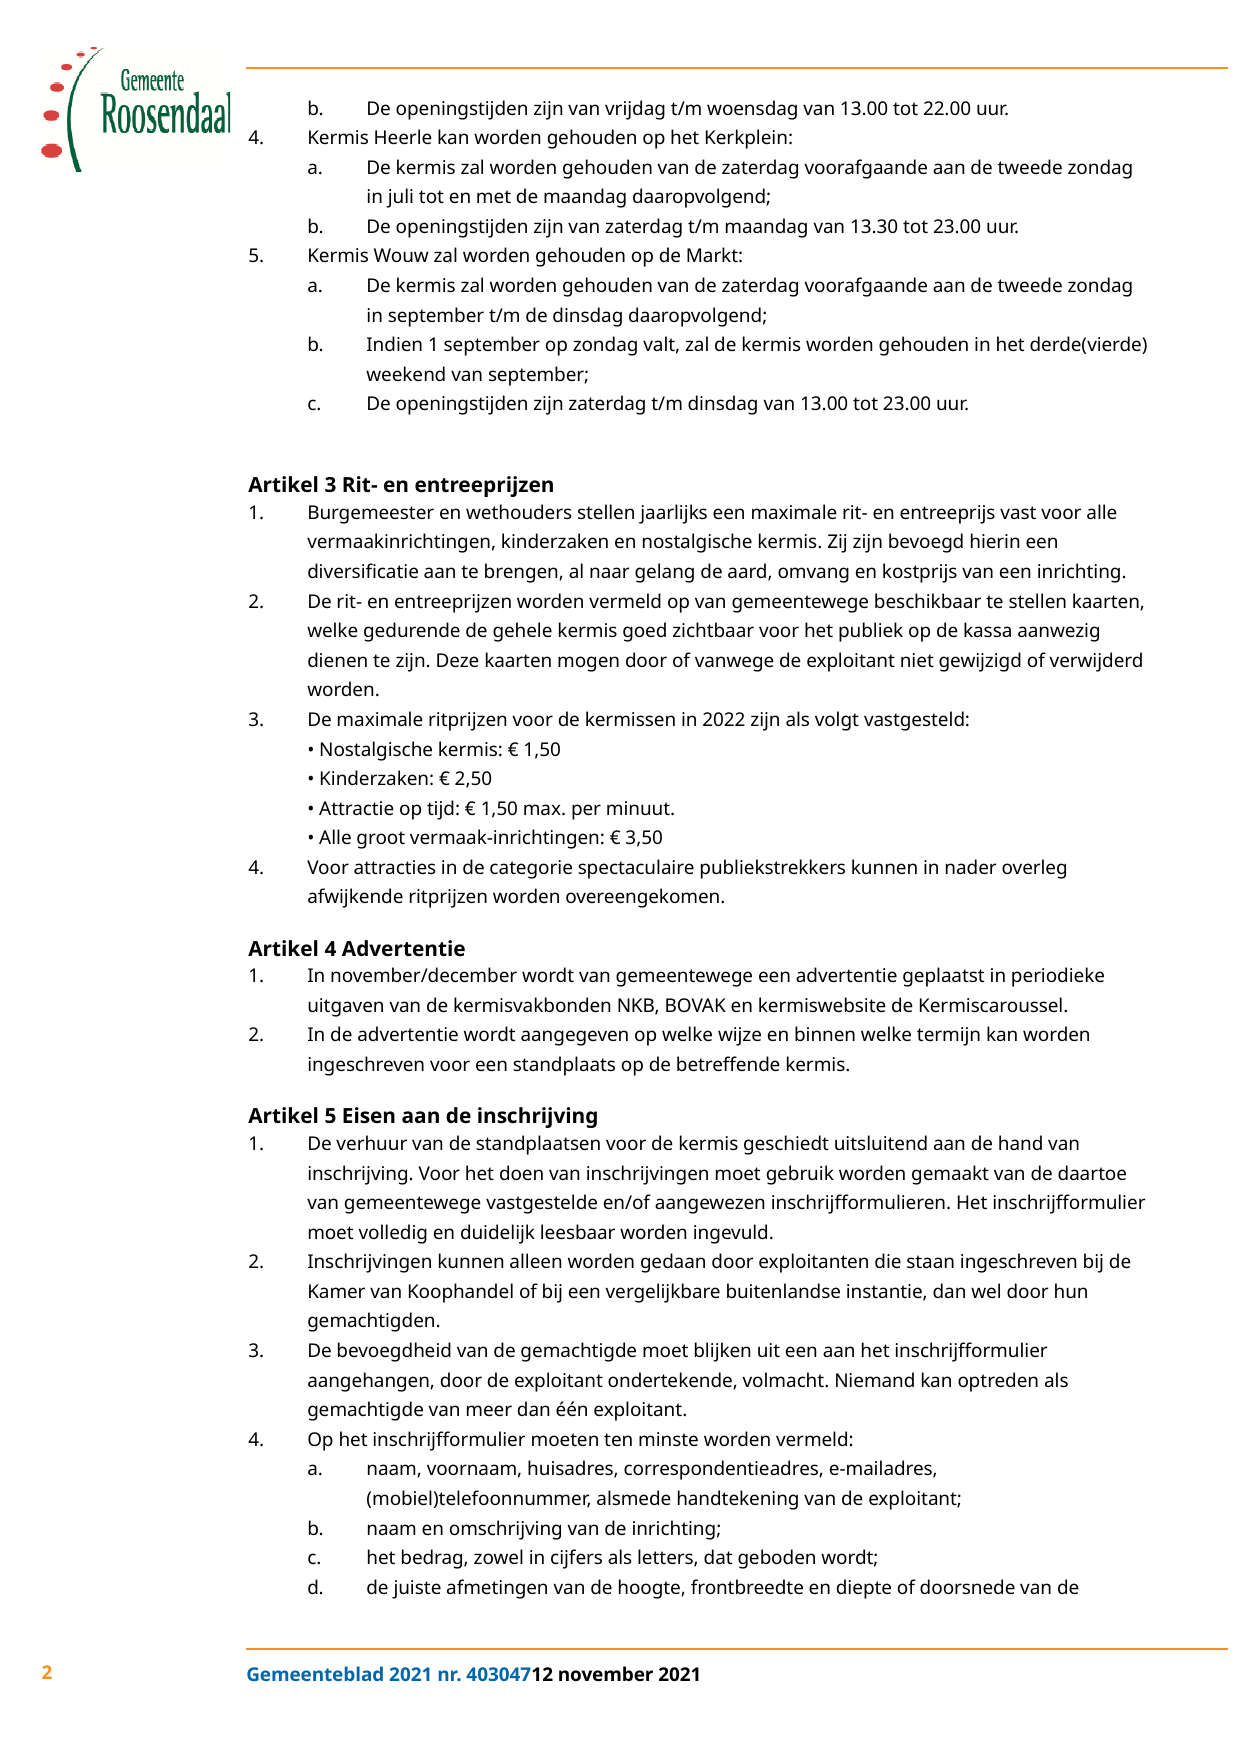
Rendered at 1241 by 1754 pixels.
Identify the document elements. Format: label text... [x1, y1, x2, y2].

list Kermis Heerle kan worden gehouden op het Kerkplein: [248, 124, 1152, 150]
list De openingstijden zijn zaterdag t/m dinsdag van 13.00 tot 23.00 uur. [307, 391, 1152, 416]
text Artikel 5 Eisen aan de inschrijving [248, 1102, 1152, 1130]
list • Nostalgische kermis: € 1,50 [248, 736, 1152, 761]
list Indien 1 september op zondag valt, zal de kermis worden gehouden in het derde(vierde) weekend van september; [307, 331, 1152, 387]
list naam en omschrijving van de inrichting; [307, 1515, 1152, 1540]
list Kermis Wouw zal worden gehouden op de Markt: [248, 243, 1152, 268]
list Inschrijvingen kunnen alleen worden gedaan door exploitanten die staan ingeschreven bij de Kamer van Koophandel of bij een vergelijkbare buitenlandse instantie, dan wel door hun gemachtigden. [248, 1248, 1152, 1333]
list In november/december wordt van gemeentewege een advertentie geplaatst in periodieke uitgaven van de kermisvakbonden NKB, BOVAK en kermiswebsite de Kermiscaroussel. [248, 962, 1152, 1018]
list Op het inschrijfformulier moeten ten minste worden vermeld: [248, 1426, 1152, 1452]
text Artikel 3 Rit- en entreeprijzen [248, 471, 1152, 499]
picture [41, 47, 231, 172]
list Burgemeester en wethouders stellen jaarlijks een maximale rit- en entreeprijs vast voor alle vermaakinrichtingen, kinderzaken en nostalgische kermis. Zij zijn bevoegd hierin een diversificatie aan te brengen, al naar gelang de aard, omvang en kostprijs van een inrichting. [248, 499, 1152, 584]
list De kermis zal worden gehouden van de zaterdag voorafgaande aan de tweede zondag in juli tot en met de maandag daaropvolgend; [307, 154, 1152, 209]
list De openingstijden zijn van zaterdag t/m maandag van 13.30 tot 23.00 uur. [307, 213, 1152, 239]
list De maximale ritprijzen voor de kermissen in 2022 zijn als volgt vastgesteld: [248, 706, 1152, 732]
list Voor attracties in de categorie spectaculaire publiekstrekkers kunnen in nader overleg afwijkende ritprijzen worden overeengekomen. [248, 854, 1152, 909]
list De kermis zal worden gehouden van de zaterdag voorafgaande aan de tweede zondag in september t/m de dinsdag daaropvolgend; [307, 272, 1152, 328]
list De bevoegdheid van de gemachtigde moet blijken uit een aan het inschrijfformulier aangehangen, door de exploitant ondertekende, volmacht. Niemand kan optreden als gemachtigde van meer dan één exploitant. [248, 1337, 1152, 1422]
list In de advertentie wordt aangegeven op welke wijze en binnen welke termijn kan worden ingeschreven voor een standplaats op de betreffende kermis. [248, 1022, 1152, 1077]
list het bedrag, zowel in cijfers als letters, dat geboden wordt; [307, 1544, 1152, 1570]
list • Attractie op tijd: € 1,50 max. per minuut. [248, 795, 1152, 821]
list De openingstijden zijn van vrijdag t/m woensdag van 13.00 tot 22.00 uur. [307, 95, 1152, 121]
list De verhuur van de standplaatsen voor de kermis geschiedt uitsluitend aan de hand van inschrijving. Voor het doen van inschrijvingen moet gebruik worden gemaakt van de daartoe van gemeentewege vastgestelde en/of aangewezen inschrijfformulieren. Het inschrijfformulier moet volledig en duidelijk leesbaar worden ingevuld. [248, 1130, 1152, 1244]
text Artikel 4 Advertentie [248, 934, 1152, 962]
list • Alle groot vermaak-inrichtingen: € 3,50 [248, 824, 1152, 850]
list de juiste afmetingen van de hoogte, frontbreedte en diepte of doorsnede van de [307, 1574, 1152, 1599]
list naam, voornaam, huisadres, correspondentieadres, e-mailadres,(mobiel)telefoonnummer, alsmede handtekening van de exploitant; [307, 1456, 1152, 1511]
list De rit- en entreeprijzen worden vermeld op van gemeentewege beschikbaar te stellen kaarten, welke gedurende de gehele kermis goed zichtbaar voor het publiek op de kassa aanwezig dienen te zijn. Deze kaarten mogen door of vanwege de exploitant niet gewijzigd of verwijderd worden. [248, 588, 1152, 702]
list • Kinderzaken: € 2,50 [248, 765, 1152, 791]
